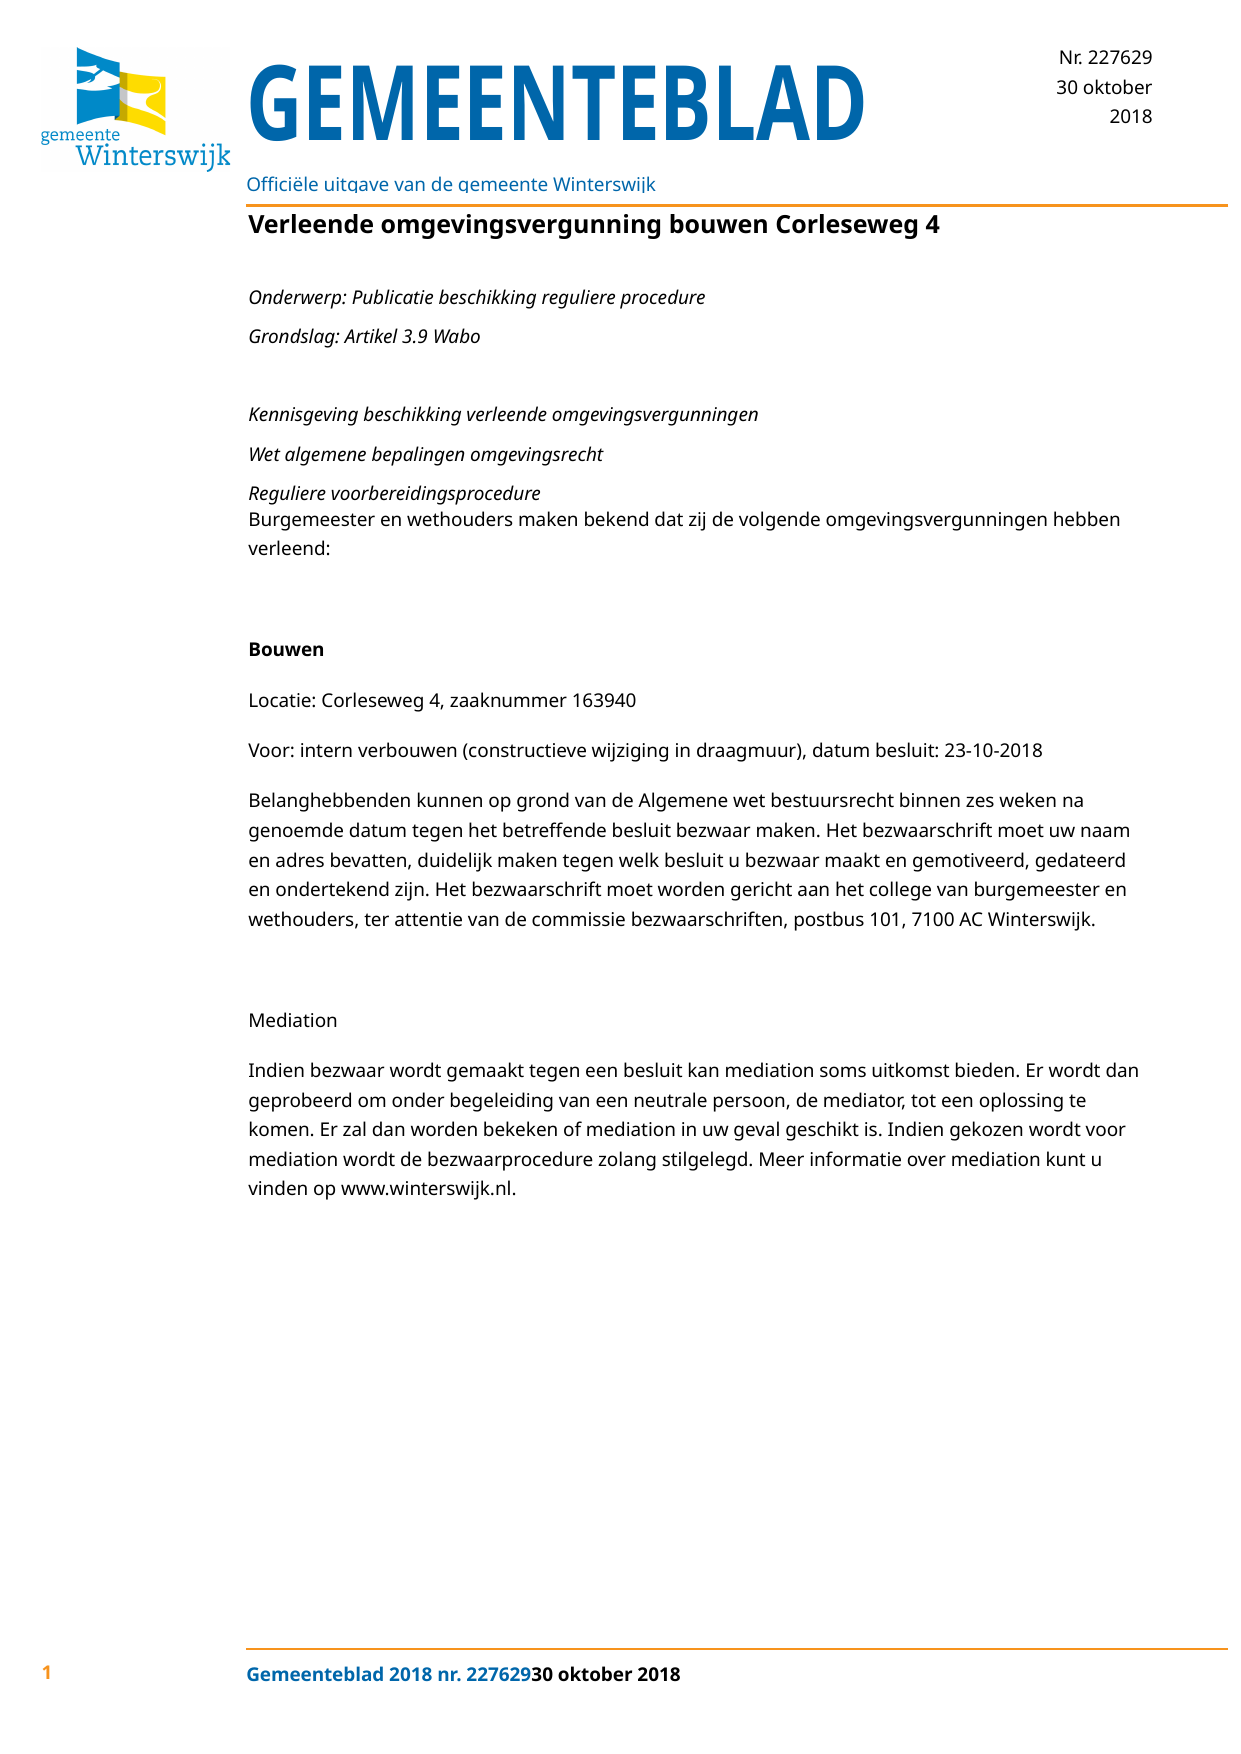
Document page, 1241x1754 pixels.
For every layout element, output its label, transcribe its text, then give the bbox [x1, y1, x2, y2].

text Voor: intern verbouwen (constructieve wijziging in draagmuur), datum besluit: 23-10-2018 [248, 737, 1152, 763]
text Locatie: Corleseweg 4, zaaknummer 163940 [248, 687, 1152, 712]
text Belanghebbenden kunnen op grond van de Algemene wet bestuursrecht binnen zes weken na genoemde datum tegen het betreffende besluit bezwaar maken. Het bezwaarschrift moet uw naam en adres bevatten, duidelijk maken tegen welk besluit u bezwaar maakt en gemotiveerd, gedateerd en ondertekend zijn. Het bezwaarschrift moet worden gericht aan het college van burgemeester en wethouders, ter attentie van de commissie bezwaarschriften, postbus 101, 7100 AC Winterswijk. [248, 788, 1152, 932]
text Mediation [248, 1007, 1152, 1032]
text Verleende omgevingsvergunning bouwen Corleseweg 4 [248, 207, 1152, 241]
text Bouwen [248, 636, 1152, 662]
picture [41, 47, 231, 172]
text Burgemeester en wethouders maken bekend dat zij de volgende omgevingsvergunningen hebben verleend: [248, 506, 1152, 561]
text Indien bezwaar wordt gemaakt tegen een besluit kan mediation soms uitkomst bieden. Er wordt dan geprobeerd om onder begeleiding van een neutrale persoon, de mediator, tot een oplossing te komen. Er zal dan worden bekeken of mediation in uw geval geschikt is. Indien gekozen wordt voor mediation wordt de bezwaarprocedure zolang stilgelegd. Meer informatie over mediation kunt u vinden op www.winterswijk.nl. [248, 1057, 1152, 1201]
text Kennisgeving beschikking verleende omgevingsvergunningen [248, 402, 1152, 427]
text Wet algemene bepalingen omgevingsrecht [248, 441, 1152, 467]
picture [225, 153, 231, 162]
text Reguliere voorbereidingsprocedure [248, 480, 1152, 506]
text Onderwerp: Publicatie beschikking reguliere procedure [248, 284, 1152, 309]
text Grondslag: Artikel 3.9 Wabo [248, 323, 1152, 349]
